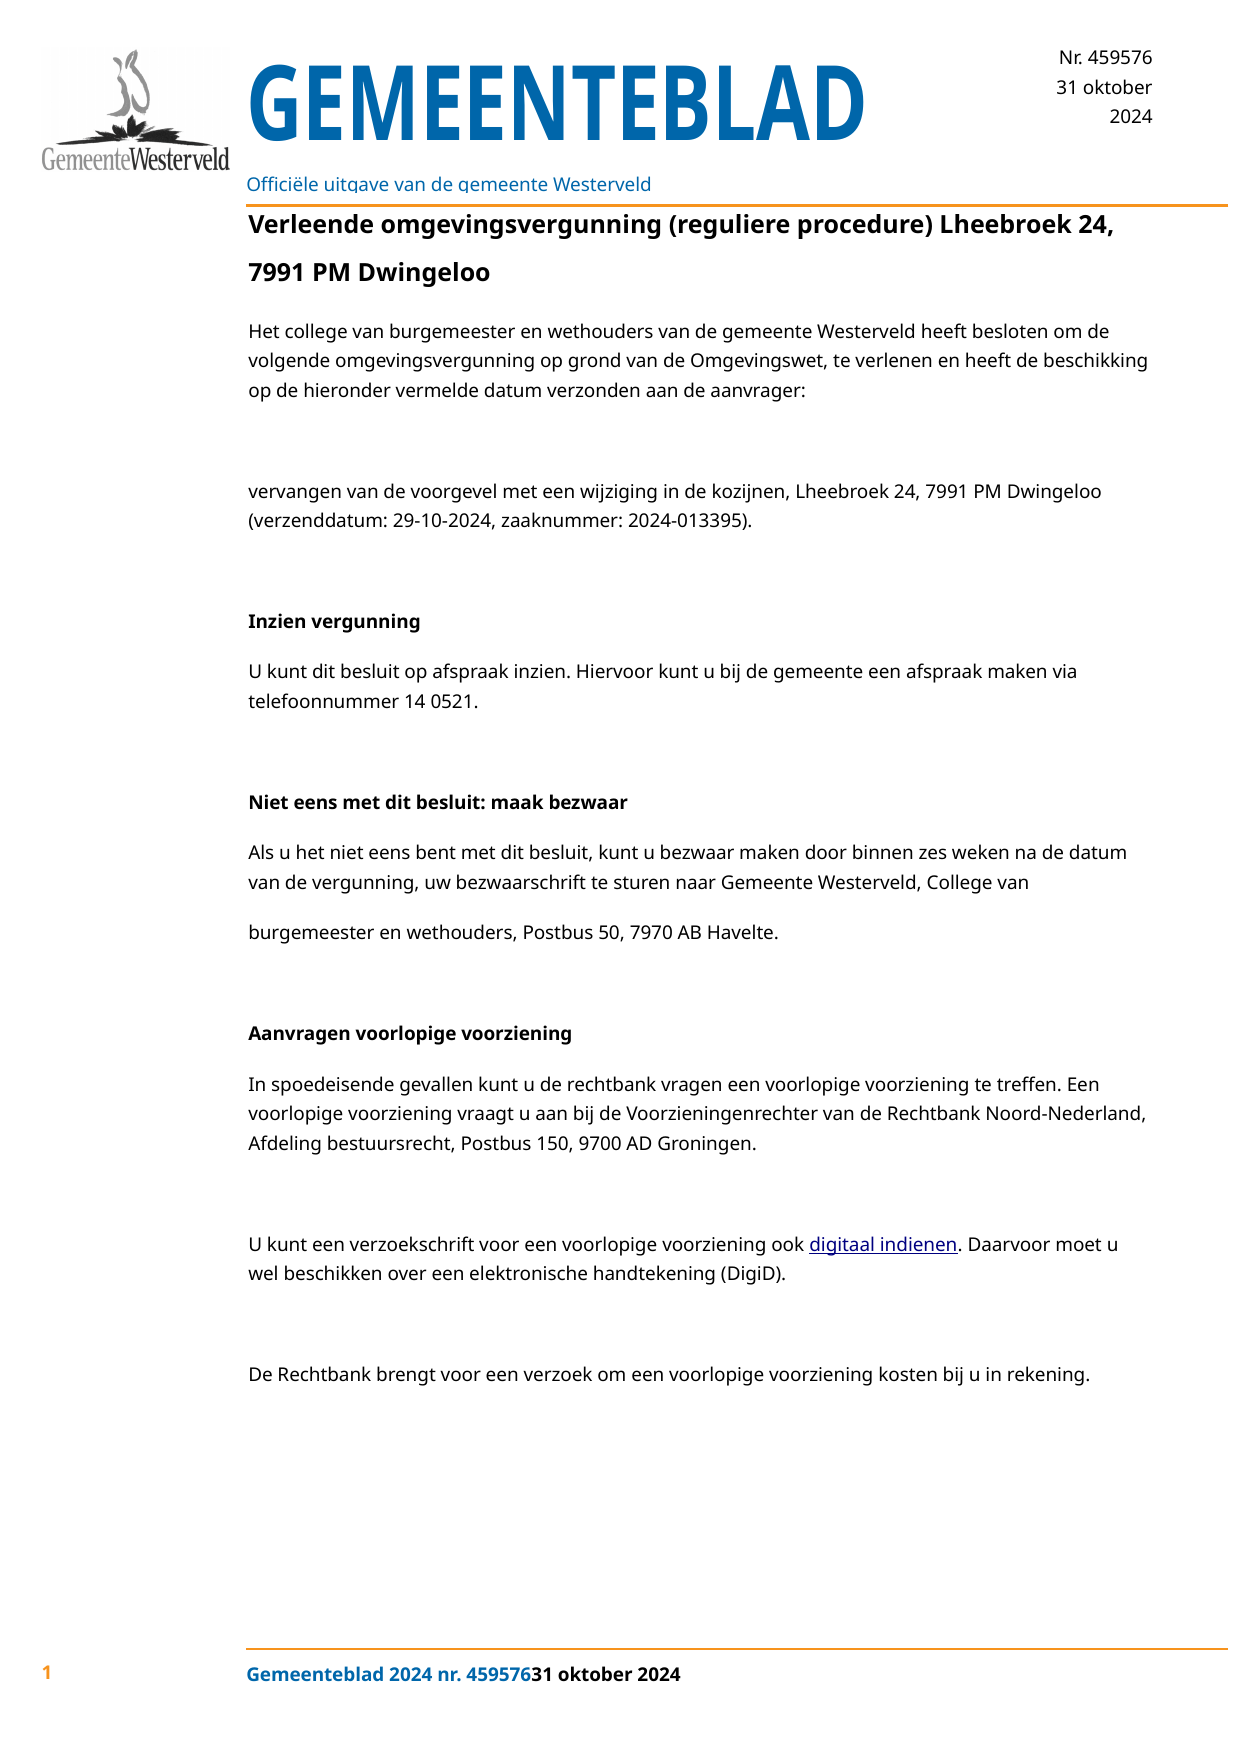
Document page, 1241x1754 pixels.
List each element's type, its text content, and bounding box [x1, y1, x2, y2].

text Aanvragen voorlopige voorziening [248, 1020, 1152, 1046]
picture [41, 47, 231, 172]
text Niet eens met dit besluit: maak bezwaar [248, 789, 1152, 815]
text U kunt een verzoekschrift voor een voorlopige voorziening ook digitaal indienen. Daarvoor moet u wel beschikken over een elektronische handtekening (DigiD). [248, 1231, 1152, 1286]
text Als u het niet eens bent met dit besluit, kunt u bezwaar maken door binnen zes weken na de datum van de vergunning, uw bezwaarschrift te sturen naar Gemeente Westerveld, College van [248, 839, 1152, 895]
text vervangen van de voorgevel met een wijziging in de kozijnen, Lheebroek 24, 7991 PM Dwingeloo (verzenddatum: 29-10-2024, zaaknummer: 2024-013395). [248, 478, 1152, 533]
text In spoedeisende gevallen kunt u de rechtbank vragen een voorlopige voorziening te treffen. Een voorlopige voorziening vraagt u aan bij de Voorzieningenrechter van de Rechtbank Noord-Nederland, Afdeling bestuursrecht, Postbus 150, 9700 AD Groningen. [248, 1071, 1152, 1156]
text Het college van burgemeester en wethouders van de gemeente Westerveld heeft besloten om de volgende omgevingsvergunning op grond van de Omgevingswet, te verlenen en heeft de beschikking op de hieronder vermelde datum verzonden aan de aanvrager: [248, 318, 1152, 403]
text Inzien vergunning [248, 608, 1152, 634]
text U kunt dit besluit op afspraak inzien. Hiervoor kunt u bij de gemeente een afspraak maken via telefoonnummer 14 0521. [248, 659, 1152, 714]
text burgemeester en wethouders, Postbus 50, 7970 AB Havelte. [248, 919, 1152, 945]
text Verleende omgevingsvergunning (reguliere procedure) Lheebroek 24, 7991 PM Dwingeloo [248, 207, 1152, 288]
text De Rechtbank brengt voor een verzoek om een voorlopige voorziening kosten bij u in rekening. [248, 1361, 1152, 1387]
